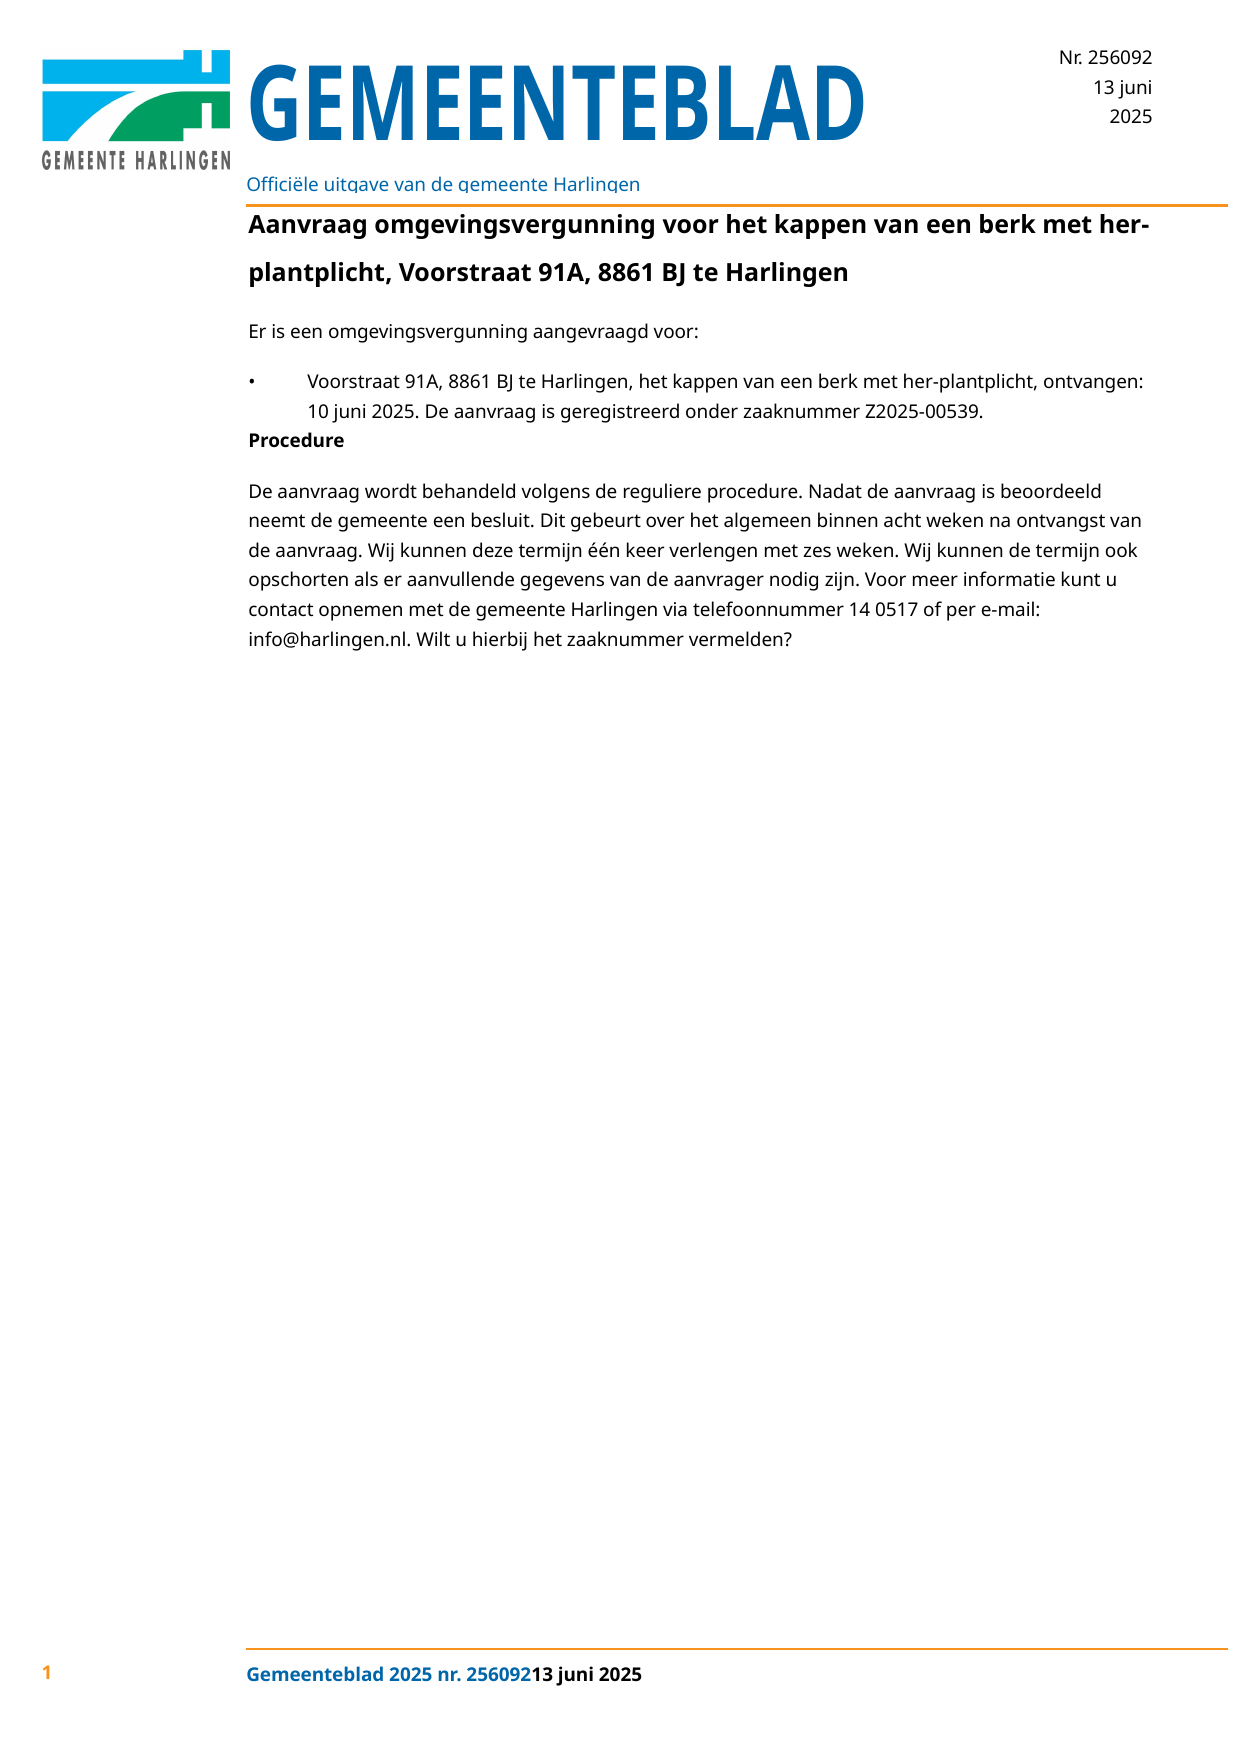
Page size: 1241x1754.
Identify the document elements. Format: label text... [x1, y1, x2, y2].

text Aanvraag omgevingsvergunning voor het kappen van een berk met her-plantplicht, Voorstraat 91A, 8861 BJ te Harlingen [248, 207, 1152, 288]
text Procedure [248, 427, 1152, 453]
list Voorstraat 91A, 8861 BJ te Harlingen, het kappen van een berk met her-plantplicht, ontvangen: 10 juni 2025. De aanvraag is geregistreerd onder zaaknummer Z2025-00539. [248, 368, 1152, 424]
text De aanvraag wordt behandeld volgens de reguliere procedure. Nadat de aanvraag is beoordeeld neemt de gemeente een besluit. Dit gebeurt over het algemeen binnen acht weken na ontvangst van de aanvraag. Wij kunnen deze termijn één keer verlengen met zes weken. Wij kunnen de termijn ook opschorten als er aanvullende gegevens van de aanvrager nodig zijn. Voor meer informatie kunt u contact opnemen met de gemeente Harlingen via telefoonnummer 14 0517 of per e-mail: info@harlingen.nl. Wilt u hierbij het zaaknummer vermelden? [248, 478, 1152, 652]
picture [41, 47, 231, 172]
text Er is een omgevingsvergunning aangevraagd voor: [248, 318, 1152, 344]
